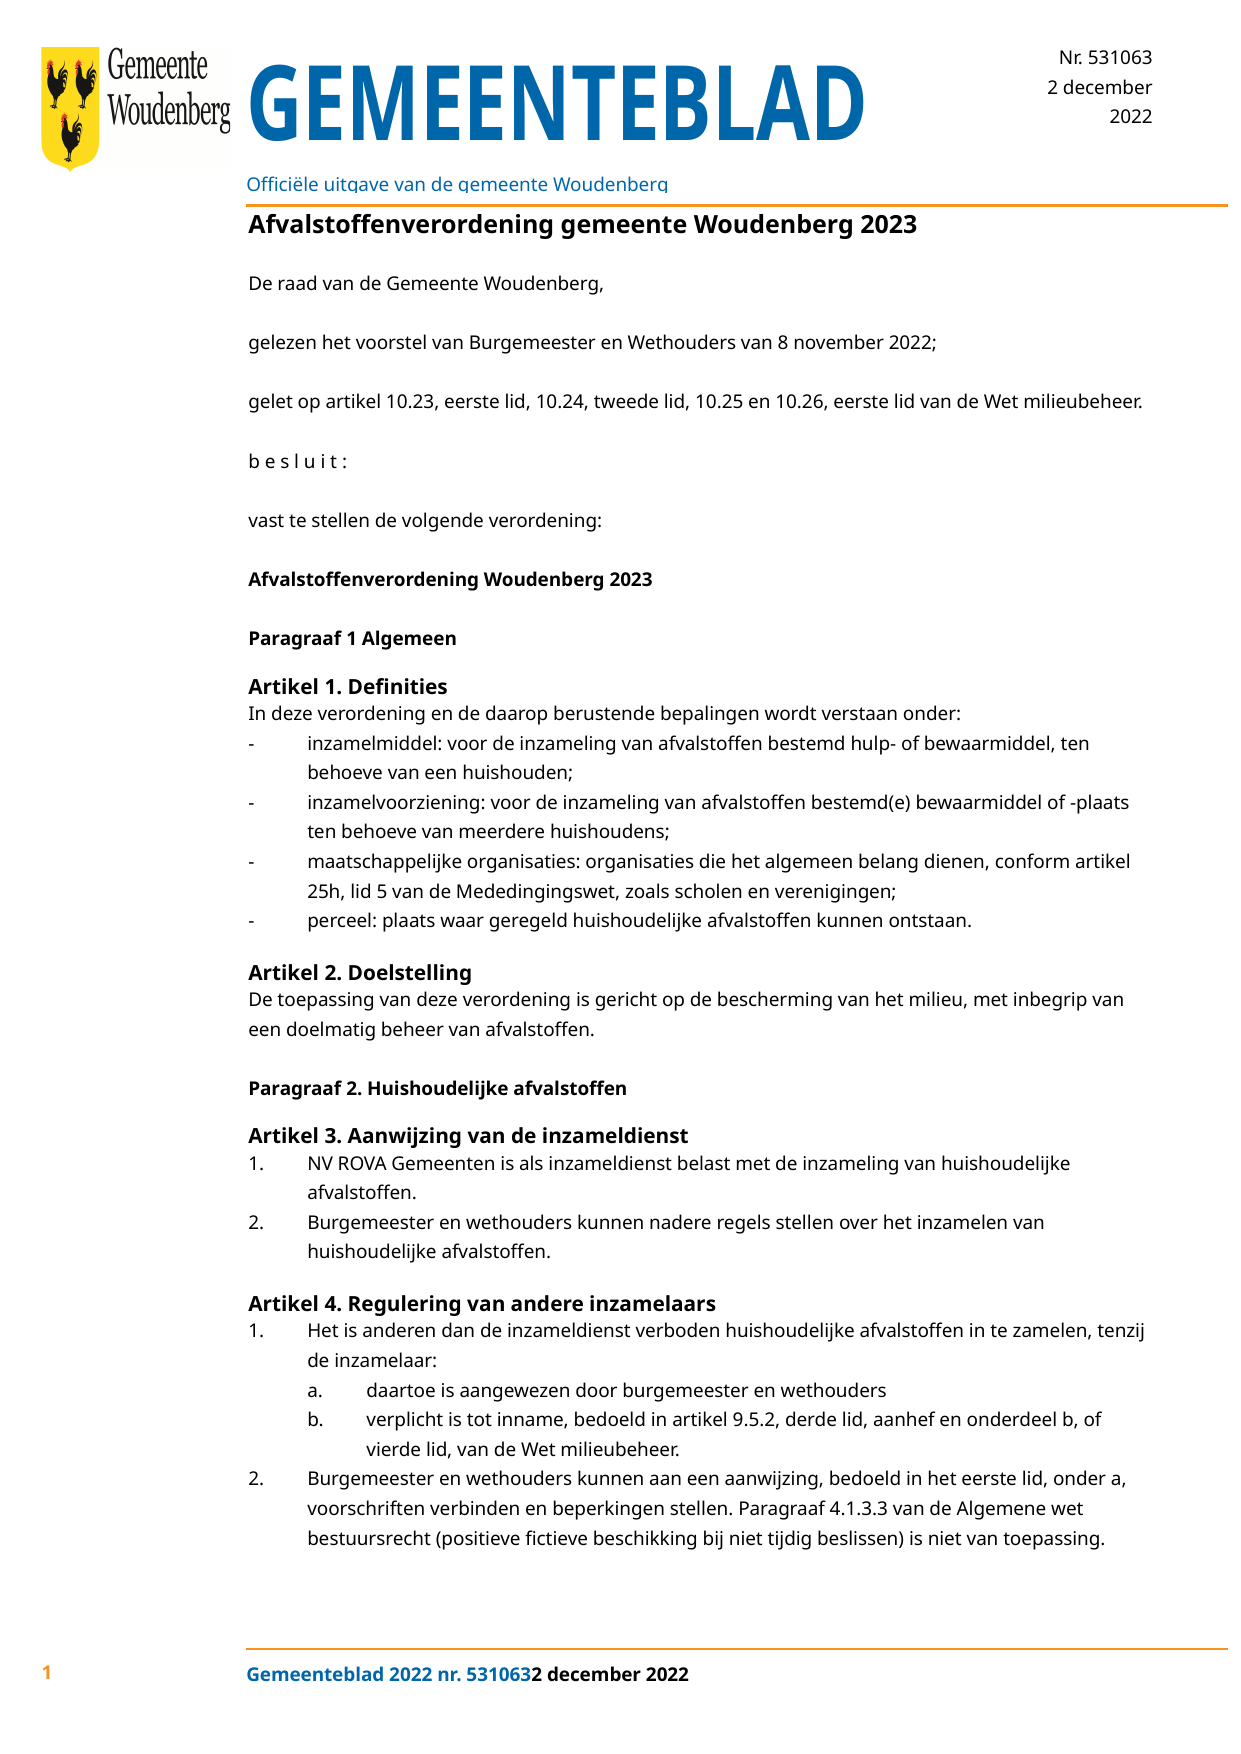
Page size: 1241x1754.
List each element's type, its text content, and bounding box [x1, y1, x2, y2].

list inzamelmiddel: voor de inzameling van afvalstoffen bestemd hulp- of bewaarmiddel, ten behoeve van een huishouden; [248, 730, 1152, 785]
text Afvalstoffenverordening gemeente Woudenberg 2023 [248, 207, 1152, 241]
text De raad van de Gemeente Woudenberg, [248, 270, 1152, 296]
text Paragraaf 1 Algemeen [248, 625, 1152, 651]
text Artikel 1. Definities [248, 672, 1152, 700]
list Burgemeester en wethouders kunnen nadere regels stellen over het inzamelen van huishoudelijke afvalstoffen. [248, 1209, 1152, 1264]
text gelezen het voorstel van Burgemeester en Wethouders van 8 november 2022; [248, 329, 1152, 355]
text Paragraaf 2. Huishoudelijke afvalstoffen [248, 1075, 1152, 1101]
text vast te stellen de volgende verordening: [248, 507, 1152, 533]
text Artikel 3. Aanwijzing van de inzameldienst [248, 1122, 1152, 1150]
list inzamelvoorziening: voor de inzameling van afvalstoffen bestemd(e) bewaarmiddel of -plaats ten behoeve van meerdere huishoudens; [248, 789, 1152, 844]
list perceel: plaats waar geregeld huishoudelijke afvalstoffen kunnen ontstaan. [248, 907, 1152, 933]
list daartoe is aangewezen door burgemeester en wethouders [307, 1377, 1152, 1402]
text Artikel 2. Doelstelling [248, 958, 1152, 986]
text Artikel 4. Regulering van andere inzamelaars [248, 1289, 1152, 1318]
text In deze verordening en de daarop berustende bepalingen wordt verstaan onder: [248, 700, 1152, 726]
list maatschappelijke organisaties: organisaties die het algemeen belang dienen, conform artikel 25h, lid 5 van de Mededingingswet, zoals scholen en verenigingen; [248, 848, 1152, 903]
list NV ROVA Gemeenten is als inzameldienst belast met de inzameling van huishoudelijke afvalstoffen. [248, 1150, 1152, 1205]
list Burgemeester en wethouders kunnen aan een aanwijzing, bedoeld in het eerste lid, onder a, voorschriften verbinden en beperkingen stellen. Paragraaf 4.1.3.3 van de Algemene wet bestuursrecht (positieve fictieve beschikking bij niet tijdig beslissen) is niet van toepassing. [248, 1466, 1152, 1550]
picture [41, 47, 231, 172]
list verplicht is tot inname, bedoeld in artikel 9.5.2, derde lid, aanhef en onderdeel b, of vierde lid, van de Wet milieubeheer. [307, 1406, 1152, 1462]
text De toepassing van deze verordening is gericht op de bescherming van het milieu, met inbegrip van een doelmatig beheer van afvalstoffen. [248, 986, 1152, 1042]
text gelet op artikel 10.23, eerste lid, 10.24, tweede lid, 10.25 en 10.26, eerste lid van de Wet milieubeheer. [248, 389, 1152, 414]
text b e s l u i t : [248, 448, 1152, 473]
text Afvalstoffenverordening Woudenberg 2023 [248, 566, 1152, 592]
list Het is anderen dan de inzameldienst verboden huishoudelijke afvalstoffen in te zamelen, tenzij de inzamelaar: [248, 1318, 1152, 1373]
